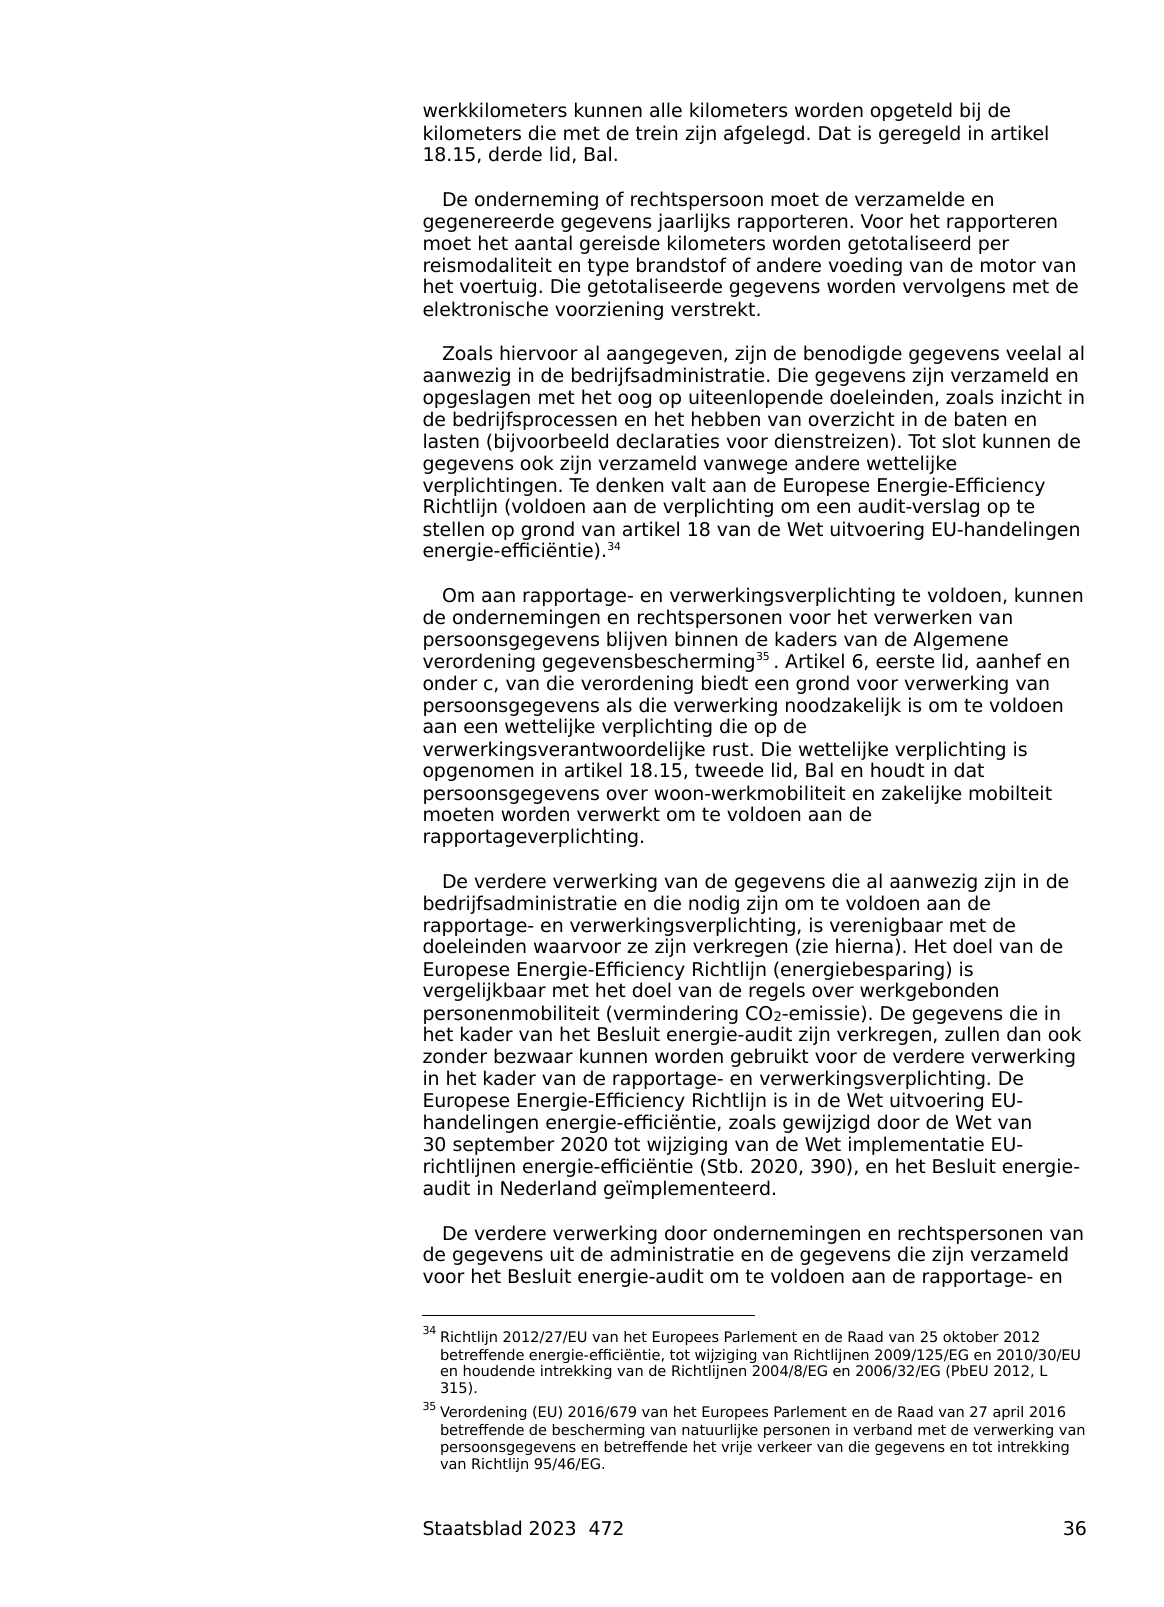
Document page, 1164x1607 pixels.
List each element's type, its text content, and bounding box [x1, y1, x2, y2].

text De verdere verwerking van de gegevens die al aanwezig zijn in de bedrijfsadministratie en die nodig zijn om te voldoen aan de rapportage- en verwerkingsverplichting, is verenigbaar met de doeleinden waarvoor ze zijn verkregen (zie hierna). Het doel van de Europese Energie-Efficiency Richtlijn (energiebesparing) is vergelijkbaar met het doel van de regels over werkgebonden personenmobiliteit (vermindering CO2-emissie). De gegevens die in het kader van het Besluit energie-audit zijn verkregen, zullen dan ook zonder bezwaar kunnen worden gebruikt voor de verdere verwerking in het kader van de rapportage- en verwerkingsverplichting. De Europese Energie-Efficiency Richtlijn is in de Wet uitvoering EU-handelingen energie-efficiëntie, zoals gewijzigd door de Wet van 30 september 2020 tot wijziging van de Wet implementatie EU-richtlijnen energie-efficiëntie (Stb. 2020, 390), en het Besluit energie-audit in Nederland geïmplementeerd. [422, 871, 1087, 1200]
text Verordening (EU) 2016/679 van het Europees Parlement en de Raad van 27 april 2016 betreffende de bescherming van natuurlijke personen in verband met de verwerking van persoonsgegevens en betreffende het vrije verkeer van die gegevens en tot intrekking van Richtlijn 95/46/EG. [422, 1400, 1087, 1473]
text Om aan rapportage- en verwerkingsverplichting te voldoen, kunnen de ondernemingen en rechtspersonen voor het verwerken van persoonsgegevens blijven binnen de kaders van de Algemene verordening gegevensbescherming. Artikel 6, eerste lid, aanhef en onder c, van die verordening biedt een grond voor verwerking van persoonsgegevens als die verwerking noodzakelijk is om te voldoen aan een wettelijke verplichting die op de verwerkingsverantwoordelijke rust. Die wettelijke verplichting is opgenomen in artikel 18.15, tweede lid, Bal en houdt in dat persoonsgegevens over woon-werkmobiliteit en zakelijke mobilteit moeten worden verwerkt om te voldoen aan de rapportageverplichting. [422, 584, 1087, 848]
text De onderneming of rechtspersoon moet de verzamelde en gegenereerde gegevens jaarlijks rapporteren. Voor het rapporteren moet het aantal gereisde kilometers worden getotaliseerd per reismodaliteit en type brandstof of andere voeding van de motor van het voertuig. Die getotaliseerde gegevens worden vervolgens met de elektronische voorziening verstrekt. [422, 188, 1087, 320]
text Richtlijn 2012/27/EU van het Europees Parlement en de Raad van 25 oktober 2012 betreffende energie-efficiëntie, tot wijziging van Richtlijnen 2009/125/EG en 2010/30/EU en houdende intrekking van de Richtlijnen 2004/8/EG en 2006/32/EG (PbEU 2012, L 315). [422, 1324, 1087, 1397]
text De verdere verwerking door ondernemingen en rechtspersonen van de gegevens uit de administratie en de gegevens die zijn verzameld voor het Besluit energie-audit om te voldoen aan de rapportage- en [422, 1222, 1087, 1288]
text Zoals hiervoor al aangegeven, zijn de benodigde gegevens veelal al aanwezig in de bedrijfsadministratie. Die gegevens zijn verzameld en opgeslagen met het oog op uiteenlopende doeleinden, zoals inzicht in de bedrijfsprocessen en het hebben van overzicht in de baten en lasten (bijvoorbeeld declaraties voor dienstreizen). Tot slot kunnen de gegevens ook zijn verzameld vanwege andere wettelijke verplichtingen. Te denken valt aan de Europese Energie-Efficiency Richtlijn (voldoen aan de verplichting om een audit-verslag op te stellen op grond van artikel 18 van de Wet uitvoering EU-handelingen energie-efficiëntie). [422, 343, 1087, 562]
text werkkilometers kunnen alle kilometers worden opgeteld bij de kilometers die met de trein zijn afgelegd. Dat is geregeld in artikel 18.15, derde lid, Bal. [422, 100, 1087, 166]
